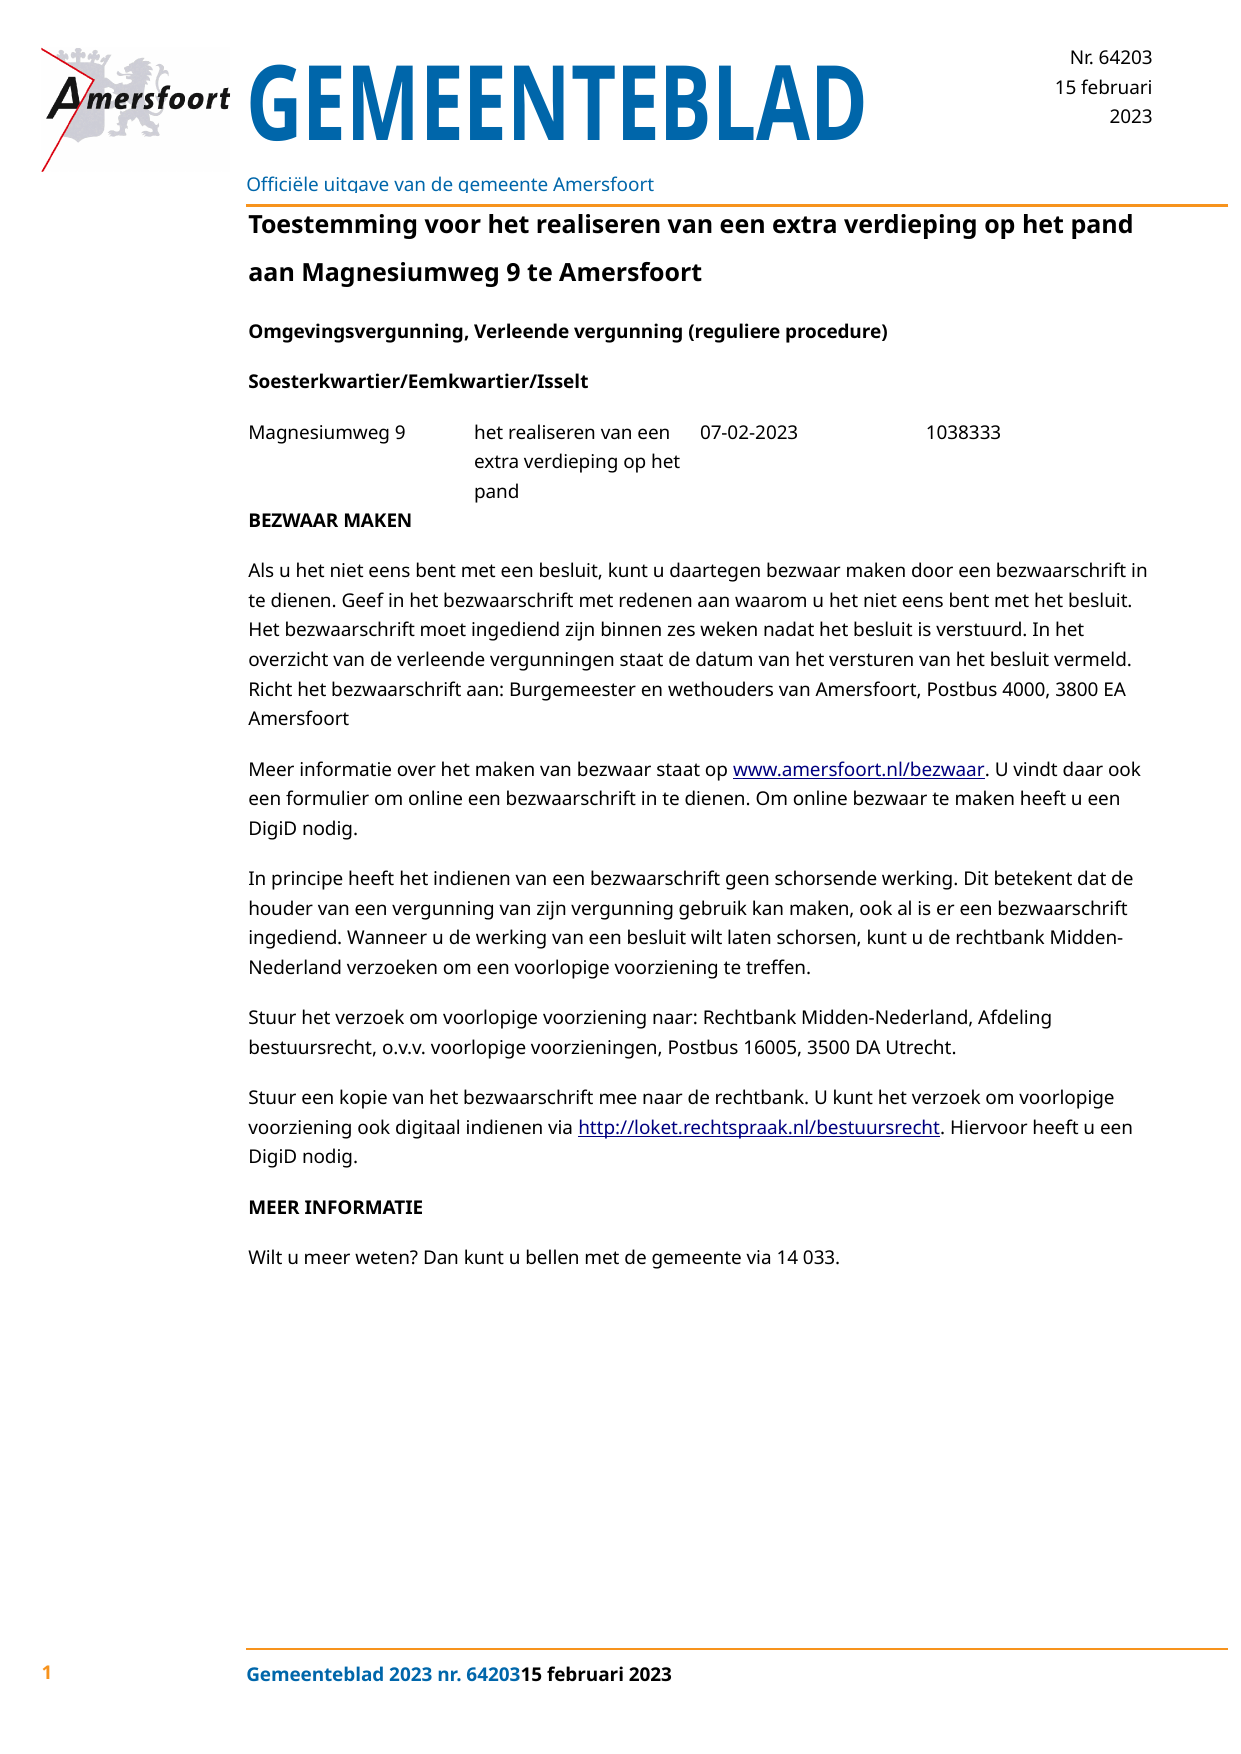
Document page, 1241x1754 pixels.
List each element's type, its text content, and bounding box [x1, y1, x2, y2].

table_header 07-02-2023 [700, 419, 926, 504]
text Wilt u meer weten? Dan kunt u bellen met de gemeente via 14 033. [248, 1244, 1152, 1270]
table_header Magnesiumweg 9 [248, 419, 474, 504]
table_header 1038333 [926, 419, 1152, 504]
text Toestemming voor het realiseren van een extra verdieping op het pand aan Magnesiumweg 9 te Amersfoort [248, 207, 1152, 288]
text Stuur een kopie van het bezwaarschrift mee naar de rechtbank. U kunt het verzoek om voorlopige voorziening ook digitaal indienen via http://loket.rechtspraak.nl/bestuursrecht. Hiervoor heeft u een DigiD nodig. [248, 1084, 1152, 1169]
picture [41, 47, 231, 172]
text Stuur het verzoek om voorlopige voorziening naar: Rechtbank Midden-Nederland, Afdeling bestuursrecht, o.v.v. voorlopige voorzieningen, Postbus 16005, 3500 DA Utrecht. [248, 1004, 1152, 1060]
text Meer informatie over het maken van bezwaar staat op www.amersfoort.nl/bezwaar. U vindt daar ook een formulier om online een bezwaarschrift in te dienen. Om online bezwaar te maken heeft u een DigiD nodig. [248, 756, 1152, 841]
text Soesterkwartier/Eemkwartier/Isselt [248, 368, 1152, 394]
text MEER INFORMATIE [248, 1194, 1152, 1220]
text Omgevingsvergunning, Verleende vergunning (reguliere procedure) [248, 318, 1152, 344]
table_header het realiseren van een extra verdieping op het pand [474, 419, 700, 504]
text Als u het niet eens bent met een besluit, kunt u daartegen bezwaar maken door een bezwaarschrift in te dienen. Geef in het bezwaarschrift met redenen aan waarom u het niet eens bent met het besluit. Het bezwaarschrift moet ingediend zijn binnen zes weken nadat het besluit is verstuurd. In het overzicht van de verleende vergunningen staat de datum van het versturen van het besluit vermeld. Richt het bezwaarschrift aan: Burgemeester en wethouders van Amersfoort, Postbus 4000, 3800 EA Amersfoort [248, 557, 1152, 731]
text In principe heeft het indienen van een bezwaarschrift geen schorsende werking. Dit betekent dat de houder van een vergunning van zijn vergunning gebruik kan maken, ook al is er een bezwaarschrift ingediend. Wanneer u de werking van een besluit wilt laten schorsen, kunt u de rechtbank Midden-Nederland verzoeken om een voorlopige voorziening te treffen. [248, 865, 1152, 980]
text BEZWAAR MAKEN [248, 507, 1152, 533]
